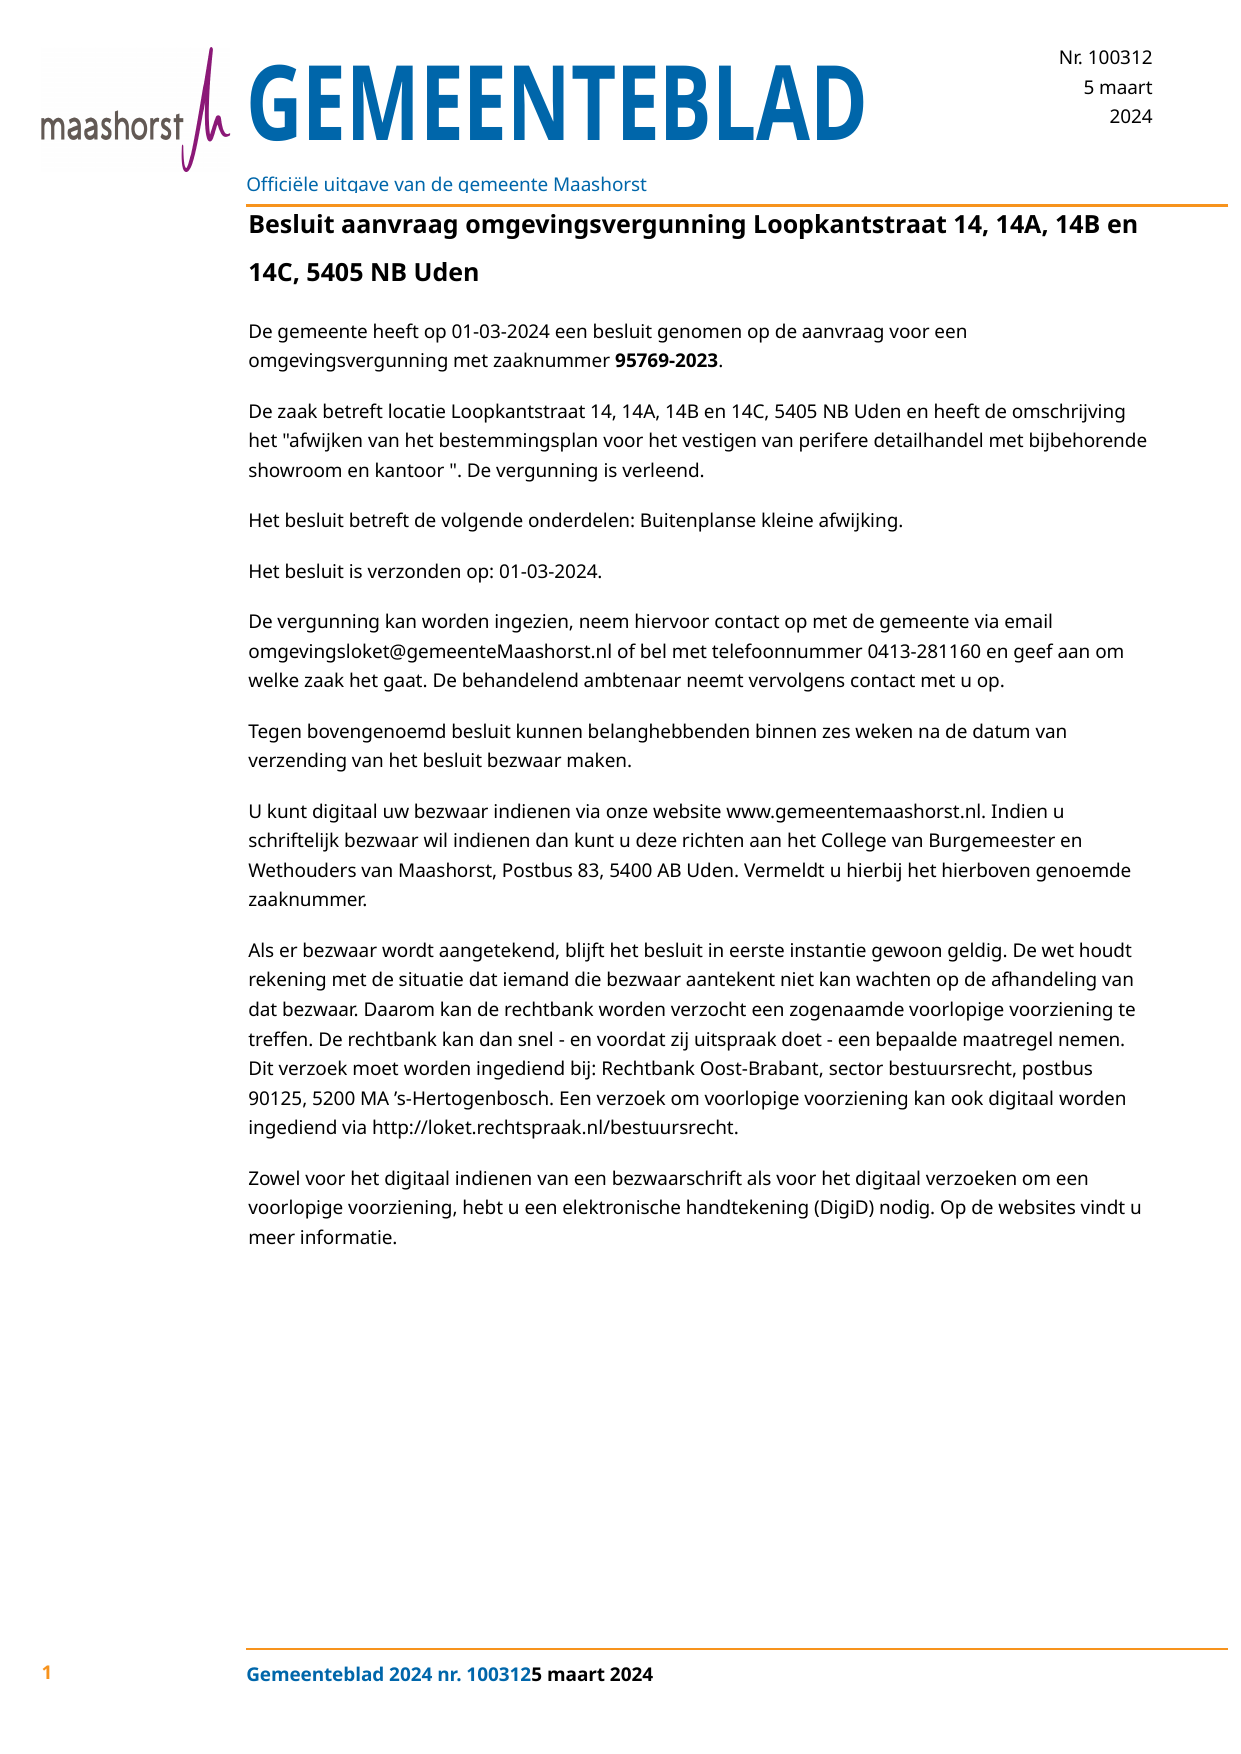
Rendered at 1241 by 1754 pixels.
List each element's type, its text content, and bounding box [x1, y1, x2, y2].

text De zaak betreft locatie Loopkantstraat 14, 14A, 14B en 14C, 5405 NB Uden en heeft de omschrijving het "afwijken van het bestemmingsplan voor het vestigen van perifere detailhandel met bijbehorende showroom en kantoor ". De vergunning is verleend. [248, 398, 1152, 483]
text Als er bezwaar wordt aangetekend, blijft het besluit in eerste instantie gewoon geldig. De wet houdt rekening met de situatie dat iemand die bezwaar aantekent niet kan wachten op de afhandeling van dat bezwaar. Daarom kan de rechtbank worden verzocht een zogenaamde voorlopige voorziening te treffen. De rechtbank kan dan snel - en voordat zij uitspraak doet - een bepaalde maatregel nemen. Dit verzoek moet worden ingediend bij: Rechtbank Oost-Brabant, sector bestuursrecht, postbus 90125, 5200 MA ’s-Hertogenbosch. Een verzoek om voorlopige voorziening kan ook digitaal worden ingediend via http://loket.rechtspraak.nl/bestuursrecht. [248, 937, 1152, 1140]
text Het besluit betreft de volgende onderdelen: Buitenplanse kleine afwijking. [248, 507, 1152, 533]
text Tegen bovengenoemd besluit kunnen belanghebbenden binnen zes weken na de datum van verzending van het besluit bezwaar maken. [248, 718, 1152, 773]
text Zowel voor het digitaal indienen van een bezwaarschrift als voor het digitaal verzoeken om een voorlopige voorziening, hebt u een elektronische handtekening (DigiD) nodig. Op de websites vindt u meer informatie. [248, 1165, 1152, 1250]
picture [41, 47, 231, 172]
text U kunt digitaal uw bezwaar indienen via onze website www.gemeentemaashorst.nl. Indien u schriftelijk bezwaar wil indienen dan kunt u deze richten aan het College van Burgemeester en Wethouders van Maashorst, Postbus 83, 5400 AB Uden. Vermeldt u hierbij het hierboven genoemde zaaknummer. [248, 798, 1152, 912]
text De gemeente heeft op 01-03-2024 een besluit genomen op de aanvraag voor een omgevingsvergunning met zaaknummer 95769-2023. [248, 318, 1152, 373]
text Het besluit is verzonden op: 01-03-2024. [248, 558, 1152, 584]
text Besluit aanvraag omgevingsvergunning Loopkantstraat 14, 14A, 14B en 14C, 5405 NB Uden [248, 207, 1152, 288]
text De vergunning kan worden ingezien, neem hiervoor contact op met de gemeente via email omgevingsloket@gemeenteMaashorst.nl of bel met telefoonnummer 0413-281160 en geef aan om welke zaak het gaat. De behandelend ambtenaar neemt vervolgens contact met u op. [248, 608, 1152, 693]
